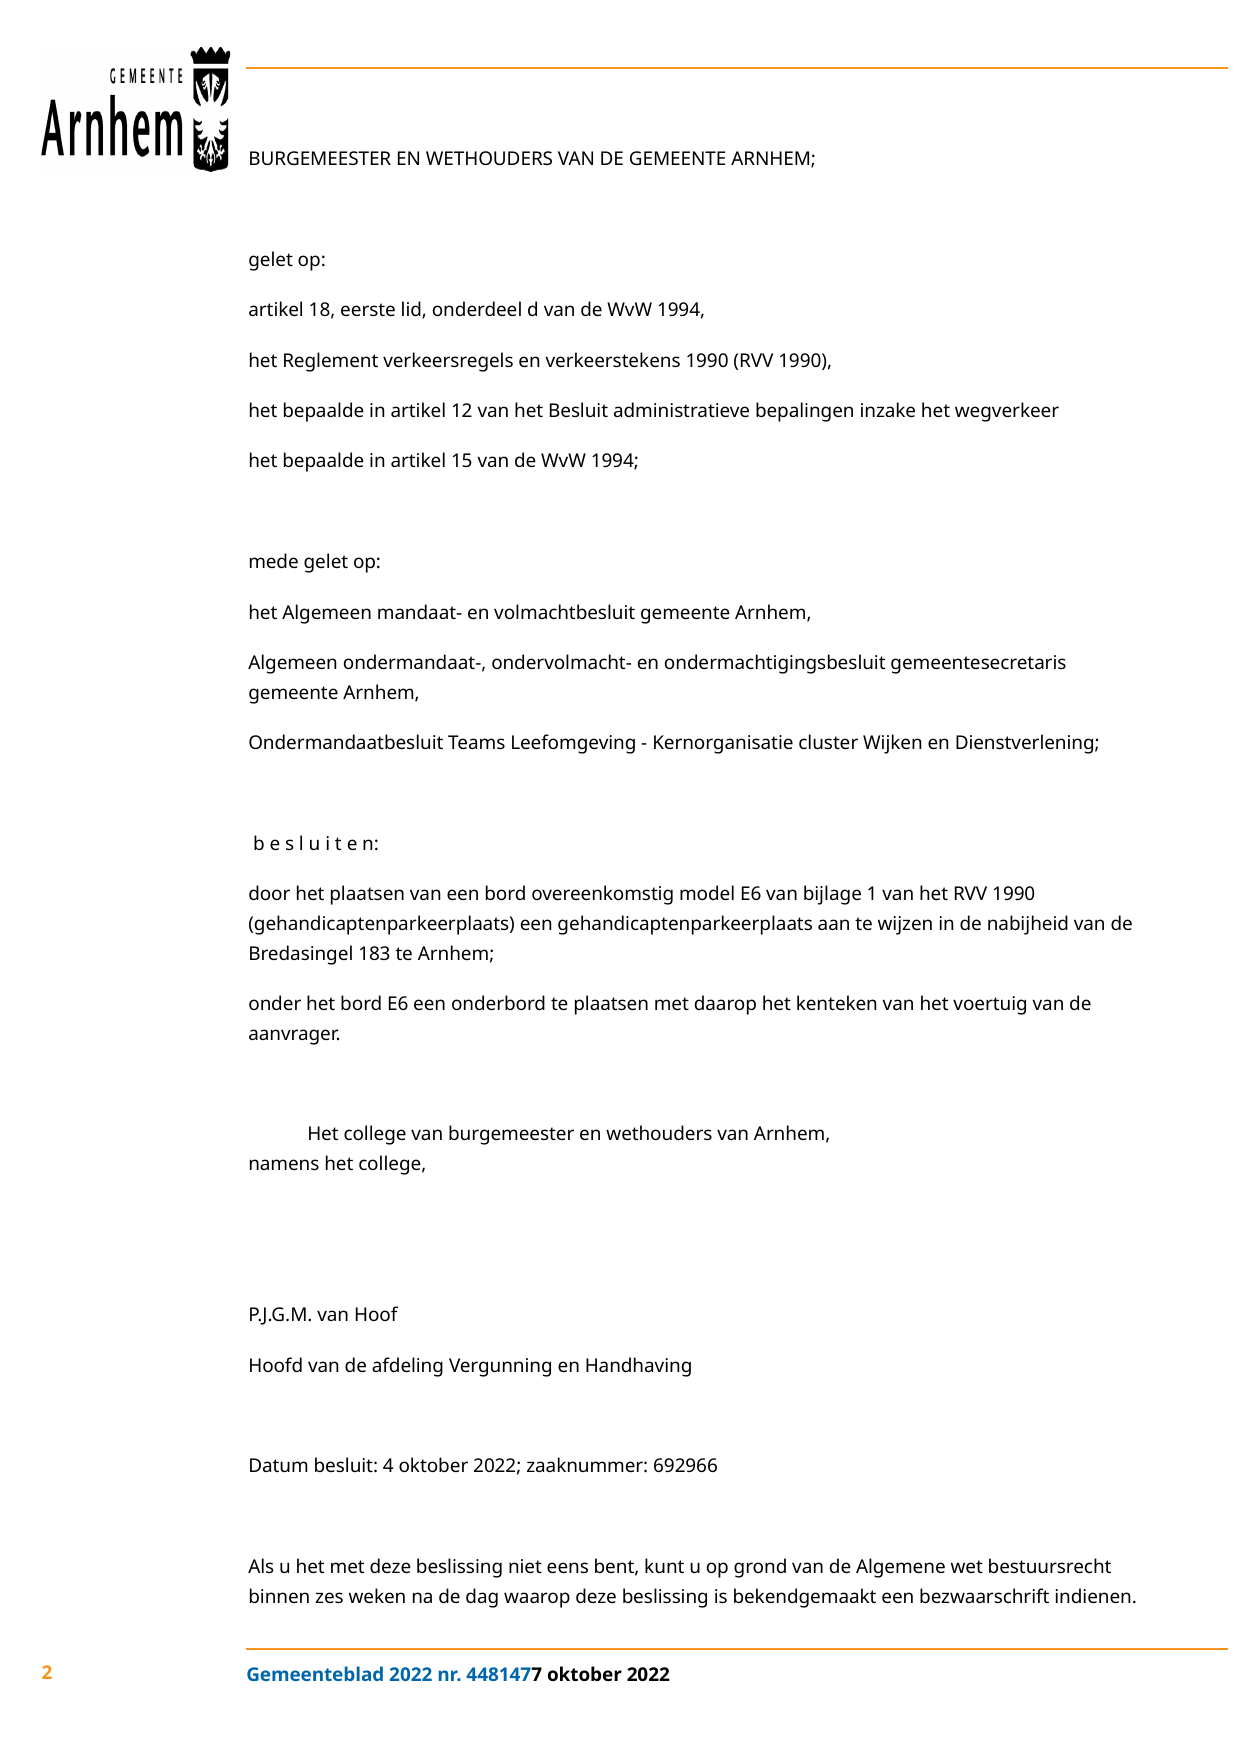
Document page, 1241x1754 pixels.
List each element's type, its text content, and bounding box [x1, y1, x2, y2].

text onder het bord E6 een onderbord te plaatsen met daarop het kenteken van het voertuig van de aanvrager. [248, 990, 1152, 1046]
text P.J.G.M. van Hoof [248, 1301, 1152, 1327]
text Algemeen ondermandaat-, ondervolmacht- en ondermachtigingsbesluit gemeentesecretaris gemeente Arnhem, [248, 649, 1152, 705]
text het bepaalde in artikel 12 van het Besluit administratieve bepalingen inzake het wegverkeer [248, 397, 1152, 423]
text het Reglement verkeersregels en verkeerstekens 1990 (RVV 1990), [248, 347, 1152, 373]
list Het college van burgemeester en wethouders van Arnhem, [248, 1121, 1152, 1146]
text door het plaatsen van een bord overeenkomstig model E6 van bijlage 1 van het RVV 1990 (gehandicaptenparkeerplaats) een gehandicaptenparkeerplaats aan te wijzen in de nabijheid van de Bredasingel 183 te Arnhem; [248, 881, 1152, 966]
picture [41, 47, 231, 172]
text Als u het met deze beslissing niet eens bent, kunt u op grond van de Algemene wet bestuursrecht binnen zes weken na de dag waarop deze beslissing is bekendgemaakt een bezwaarschrift indienen. [248, 1553, 1152, 1609]
text b e s l u i t e n: [248, 830, 1152, 856]
text Ondermandaatbesluit Teams Leefomgeving - Kernorganisatie cluster Wijken en Dienstverlening; [248, 729, 1152, 755]
text het bepaalde in artikel 15 van de WvW 1994; [248, 448, 1152, 473]
text Datum besluit: 4 oktober 2022; zaaknummer: 692966 [248, 1453, 1152, 1478]
text BURGEMEESTER EN WETHOUDERS VAN DE GEMEENTE ARNHEM; [248, 145, 1152, 171]
text namens het college, [248, 1150, 1152, 1176]
text het Algemeen mandaat- en volmachtbesluit gemeente Arnhem, [248, 599, 1152, 625]
text artikel 18, eerste lid, onderdeel d van de WvW 1994, [248, 296, 1152, 322]
text Hoofd van de afdeling Vergunning en Handhaving [248, 1352, 1152, 1378]
text mede gelet op: [248, 548, 1152, 574]
text gelet op: [248, 246, 1152, 272]
